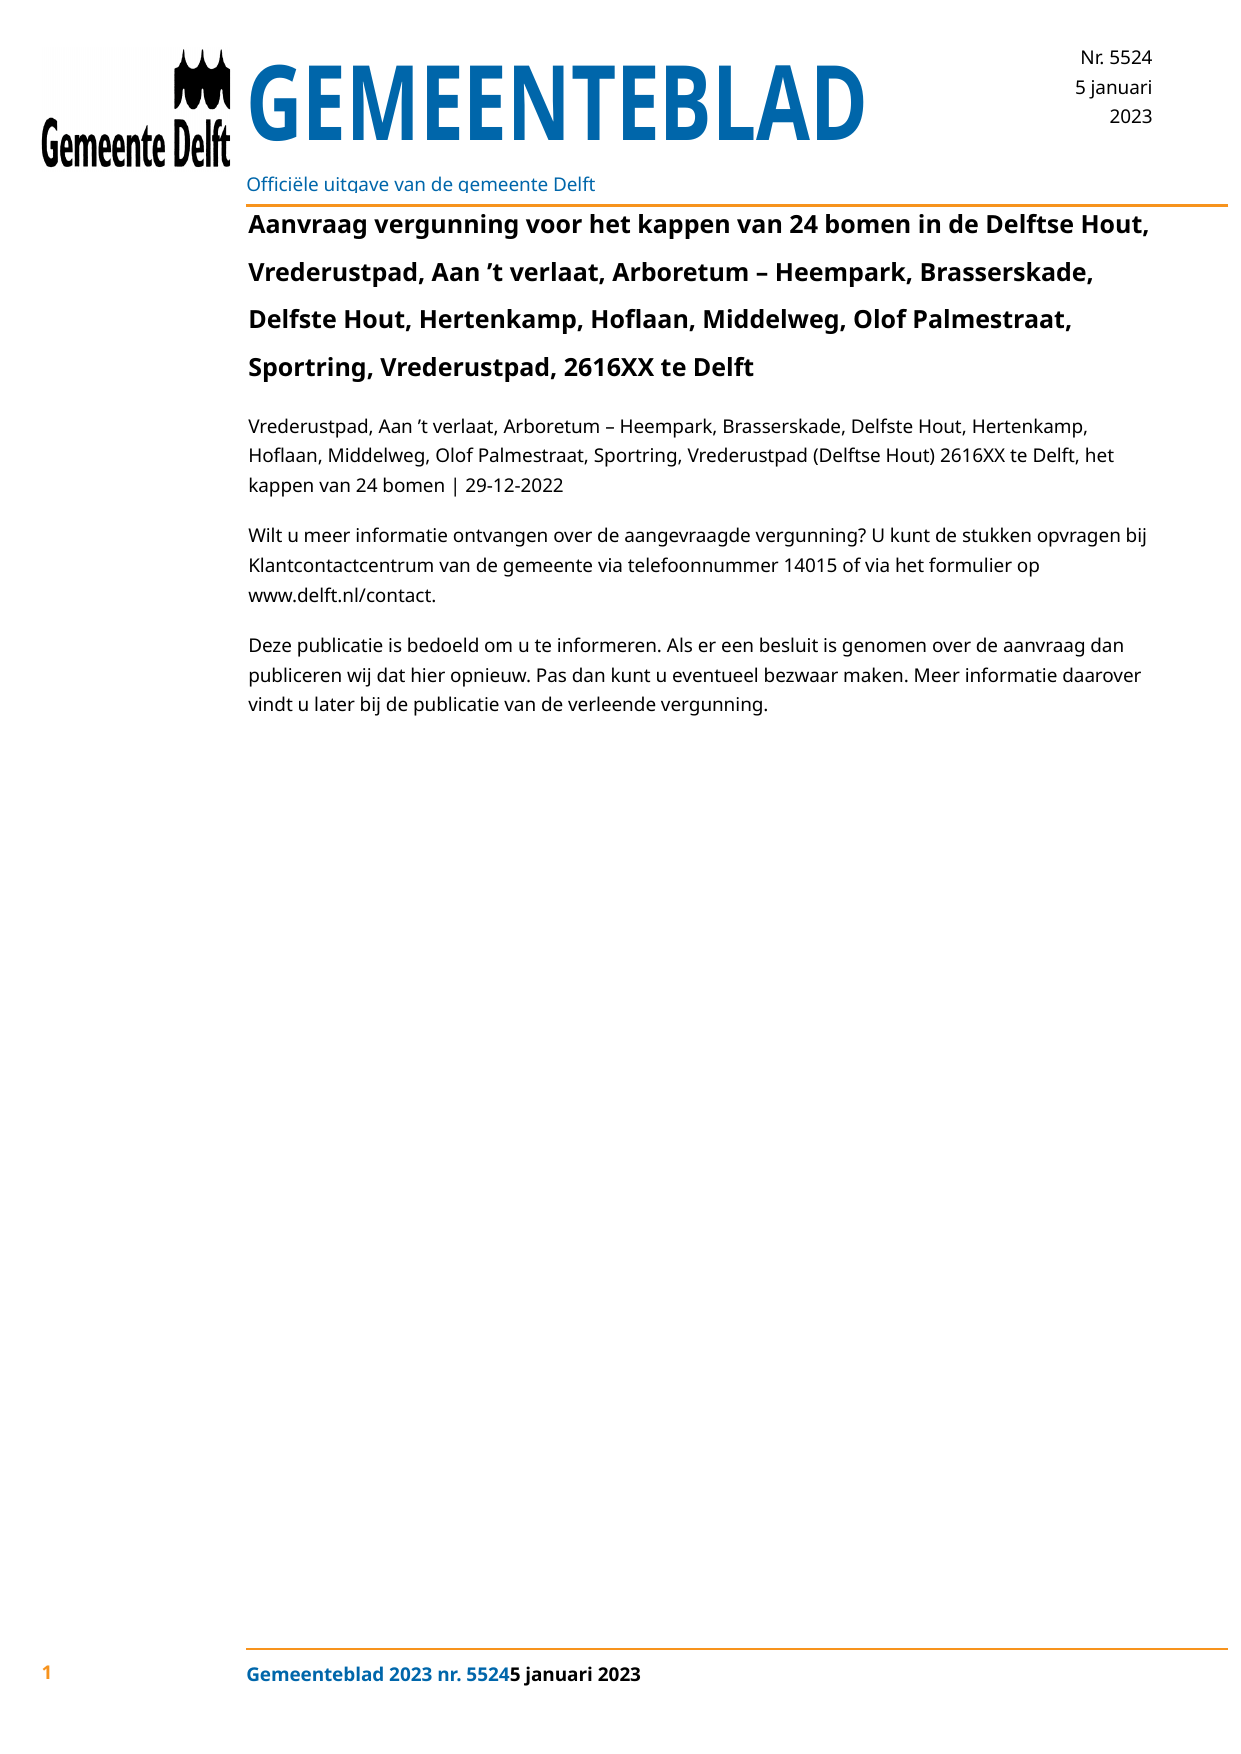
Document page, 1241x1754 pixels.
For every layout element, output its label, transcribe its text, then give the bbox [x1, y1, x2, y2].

picture [41, 47, 231, 172]
text Wilt u meer informatie ontvangen over de aangevraagde vergunning? U kunt de stukken opvragen bij Klantcontactcentrum van de gemeente via telefoonnummer 14015 of via het formulier op www.delft.nl/contact. [248, 523, 1152, 608]
text Vrederustpad, Aan ’t verlaat, Arboretum – Heempark, Brasserskade, Delfste Hout, Hertenkamp, Hoflaan, Middelweg, Olof Palmestraat, Sportring, Vrederustpad (Delftse Hout) 2616XX te Delft, het kappen van 24 bomen | 29-12-2022 [248, 413, 1152, 498]
text Aanvraag vergunning voor het kappen van 24 bomen in de Delftse Hout, Vrederustpad, Aan ’t verlaat, Arboretum – Heempark, Brasserskade, Delfste Hout, Hertenkamp, Hoflaan, Middelweg, Olof Palmestraat, Sportring, Vrederustpad, 2616XX te Delft [248, 207, 1152, 384]
text Deze publicatie is bedoeld om u te informeren. Als er een besluit is genomen over de aanvraag dan publiceren wij dat hier opnieuw. Pas dan kunt u eventueel bezwaar maken. Meer informatie daarover vindt u later bij de publicatie van de verleende vergunning. [248, 632, 1152, 717]
